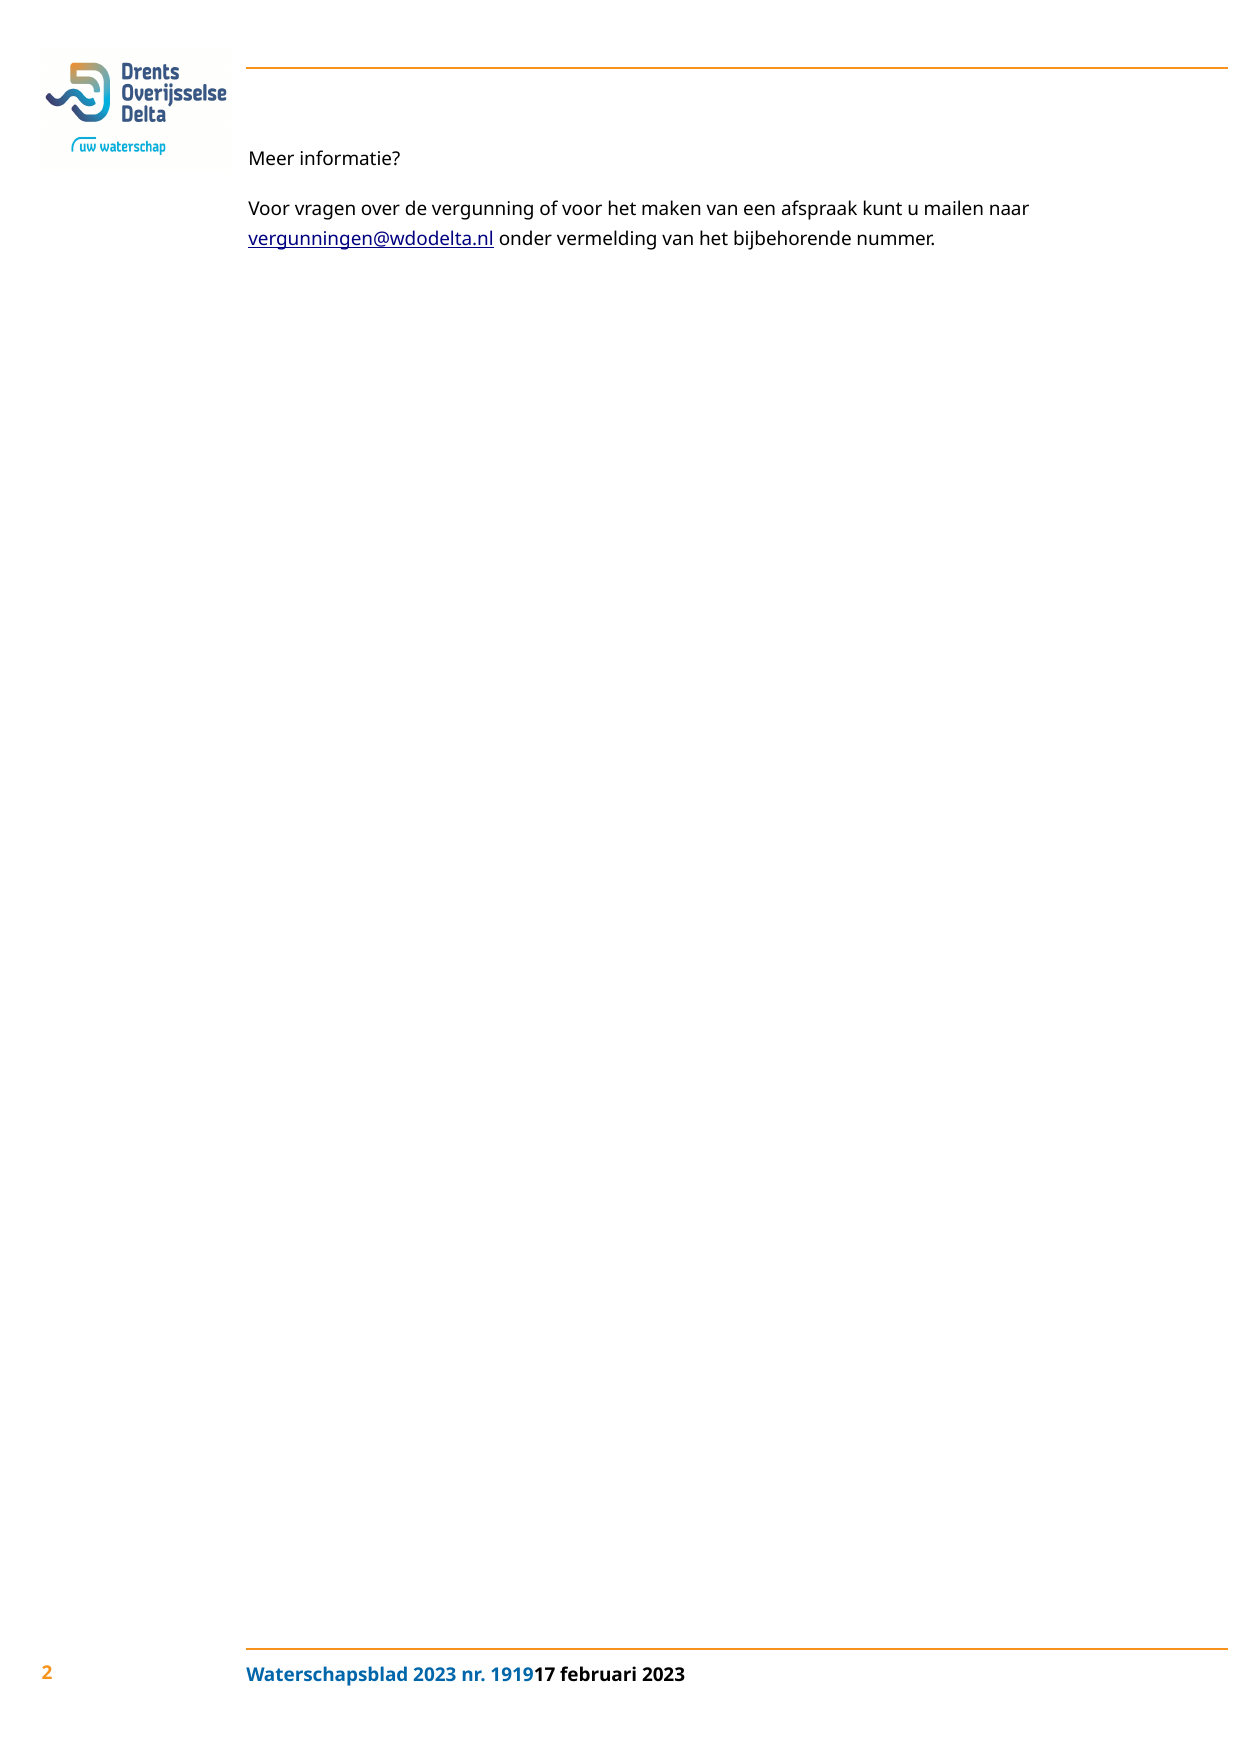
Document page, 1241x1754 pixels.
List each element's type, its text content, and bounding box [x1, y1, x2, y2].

text Voor vragen over de vergunning of voor het maken van een afspraak kunt u mailen naar vergunningen@wdodelta.nl onder vermelding van het bijbehorende nummer. [248, 196, 1152, 251]
picture [41, 47, 231, 172]
text Meer informatie? [248, 145, 1152, 171]
